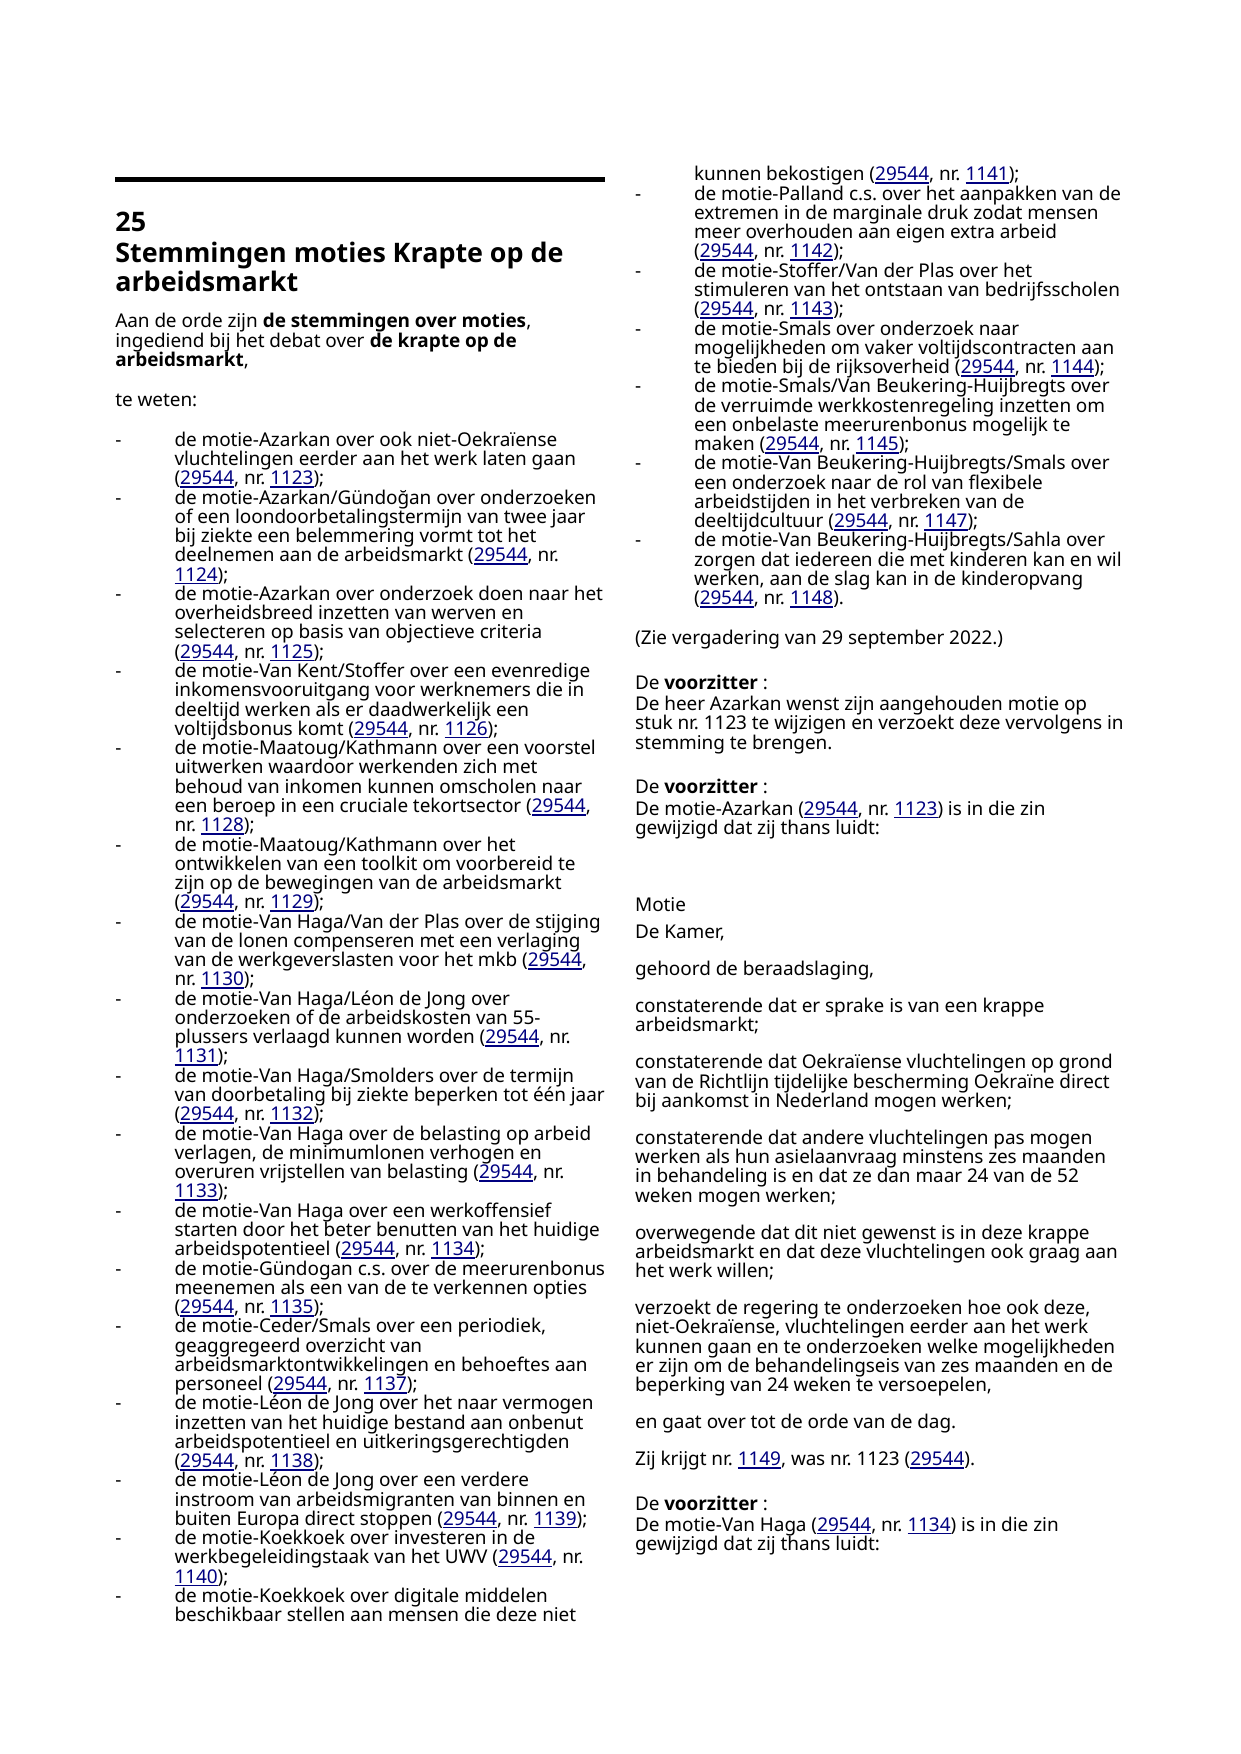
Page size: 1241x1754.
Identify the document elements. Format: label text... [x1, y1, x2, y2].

list de motie-Smals over onderzoek naar mogelijkheden om vaker voltijdscontracten aan te bieden bij de rijksoverheid (29544, nr. 1144); [635, 319, 1125, 377]
list de motie-Van Haga over de belasting op arbeid verlagen, de minimumlonen verhogen en overuren vrijstellen van belasting (29544, nr. 1133); [115, 1124, 605, 1202]
text overwegende dat dit niet gewenst is in deze krappe arbeidsmarkt en dat deze vluchtelingen ook graag aan het werk willen; [635, 1224, 1125, 1281]
list de motie-Palland c.s. over het aanpakken van de extremen in de marginale druk zodat mensen meer overhouden aan eigen extra arbeid (29544, nr. 1142); [635, 184, 1125, 262]
list de motie-Stoffer/Van der Plas over het stimuleren van het ontstaan van bedrijfsscholen (29544, nr. 1143); [635, 262, 1125, 319]
text Stemmingen moties Krapte op de arbeidsmarkt [115, 239, 605, 312]
text De Kamer, [635, 923, 1125, 942]
text De voorzitter : [635, 1490, 1125, 1516]
text De voorzitter : [635, 669, 1125, 695]
text te weten: [115, 391, 605, 410]
text Motie [635, 891, 1125, 917]
list de motie-Léon de Jong over een verdere instroom van arbeidsmigranten van binnen en buiten Europa direct stoppen (29544, nr. 1139); [115, 1471, 605, 1529]
list de motie-Gündogan c.s. over de meerurenbonus meenemen als een van de te verkennen opties (29544, nr. 1135); [115, 1259, 605, 1317]
list de motie-Ceder/Smals over een periodiek, geaggregeerd overzicht van arbeidsmarktontwikkelingen en behoeftes aan personeel (29544, nr. 1137); [115, 1317, 605, 1394]
list de motie-Maatoug/Kathmann over een voorstel uitwerken waardoor werkenden zich met behoud van inkomen kunnen omscholen naar een beroep in een cruciale tekortsector (29544, nr. 1128); [115, 739, 605, 836]
text 25 [115, 203, 605, 239]
list de motie-Azarkan/Gündoğan over onderzoeken of een loondoorbetalingstermijn van twee jaar bij ziekte een belemmering vormt tot het deelnemen aan de arbeidsmarkt (29544, nr. 1124); [115, 489, 605, 585]
list de motie-Van Haga/Léon de Jong over onderzoeken of de arbeidskosten van 55-plussers verlaagd kunnen worden (29544, nr. 1131); [115, 990, 605, 1067]
text constaterende dat andere vluchtelingen pas mogen werken als hun asielaanvraag minstens zes maanden in behandeling is en dat ze dan maar 24 van de 52 weken mogen werken; [635, 1129, 1125, 1206]
list de motie-Van Beukering-Huijbregts/Sahla over zorgen dat iedereen die met kinderen kan en wil werken, aan de slag kan in de kinderopvang (29544, nr. 1148). [635, 531, 1125, 608]
text Zij krijgt nr. 1149, was nr. 1123 (29544). [635, 1450, 1125, 1469]
list de motie-Azarkan over onderzoek doen naar het overheidsbreed inzetten van werven en selecteren op basis van objectieve criteria (29544, nr. 1125); [115, 585, 605, 662]
text verzoekt de regering te onderzoeken hoe ook deze, niet-Oekraïense, vluchtelingen eerder aan het werk kunnen gaan en te onderzoeken welke mogelijkheden er zijn om de behandelingseis van zes maanden en de beperking van 24 weken te versoepelen, [635, 1299, 1125, 1396]
list de motie-Van Haga/Smolders over de termijn van doorbetaling bij ziekte beperken tot één jaar (29544, nr. 1132); [115, 1067, 605, 1124]
list de motie-Van Haga over een werkoffensief starten door het beter benutten van het huidige arbeidspotentieel (29544, nr. 1134); [115, 1202, 605, 1259]
list de motie-Smals/Van Beukering-Huijbregts over de verruimde werkkostenregeling inzetten om een onbelaste meerurenbonus mogelijk te maken (29544, nr. 1145); [635, 377, 1125, 454]
text gehoord de beraadslaging, [635, 960, 1125, 979]
text Aan de orde zijn de stemmingen over moties, ingediend bij het debat over de krapte op de arbeidsmarkt, [115, 312, 605, 370]
text (Zie vergadering van 29 september 2022.) [635, 629, 1125, 648]
text constaterende dat er sprake is van een krappe arbeidsmarkt; [635, 997, 1125, 1036]
text De motie-Van Haga (29544, nr. 1134) is in die zin gewijzigd dat zij thans luidt: [635, 1516, 1125, 1554]
list de motie-Van Beukering-Huijbregts/Smals over een onderzoek naar de rol van flexibele arbeidstijden in het verbreken van de deeltijdcultuur (29544, nr. 1147); [635, 454, 1125, 531]
text en gaat over tot de orde van de dag. [635, 1413, 1125, 1432]
list de motie-Koekkoek over investeren in de werkbegeleidingstaak van het UWV (29544, nr. 1140); [115, 1529, 605, 1587]
list de motie-Koekkoek over digitale middelen beschikbaar stellen aan mensen die deze niet [115, 1587, 605, 1626]
text De heer Azarkan wenst zijn aangehouden motie op stuk nr. 1123 te wijzigen en verzoekt deze vervolgens in stemming te brengen. [635, 695, 1125, 753]
list kunnen bekostigen (29544, nr. 1141); [635, 165, 1125, 184]
list de motie-Léon de Jong over het naar vermogen inzetten van het huidige bestand aan onbenut arbeidspotentieel en uitkeringsgerechtigden (29544, nr. 1138); [115, 1394, 605, 1471]
text De motie-Azarkan (29544, nr. 1123) is in die zin gewijzigd dat zij thans luidt: [635, 799, 1125, 838]
list de motie-Azarkan over ook niet-Oekraïense vluchtelingen eerder aan het werk laten gaan (29544, nr. 1123); [115, 431, 605, 489]
list de motie-Van Haga/Van der Plas over de stijging van de lonen compenseren met een verlaging van de werkgeverslasten voor het mkb (29544, nr. 1130); [115, 913, 605, 990]
text constaterende dat Oekraïense vluchtelingen op grond van de Richtlijn tijdelijke bescherming Oekraïne direct bij aankomst in Nederland mogen werken; [635, 1053, 1125, 1111]
list de motie-Maatoug/Kathmann over het ontwikkelen van een toolkit om voorbereid te zijn op de bewegingen van de arbeidsmarkt (29544, nr. 1129); [115, 836, 605, 913]
list de motie-Van Kent/Stoffer over een evenredige inkomensvooruitgang voor werknemers die in deeltijd werken als er daadwerkelijk een voltijdsbonus komt (29544, nr. 1126); [115, 662, 605, 739]
text De voorzitter : [635, 774, 1125, 799]
